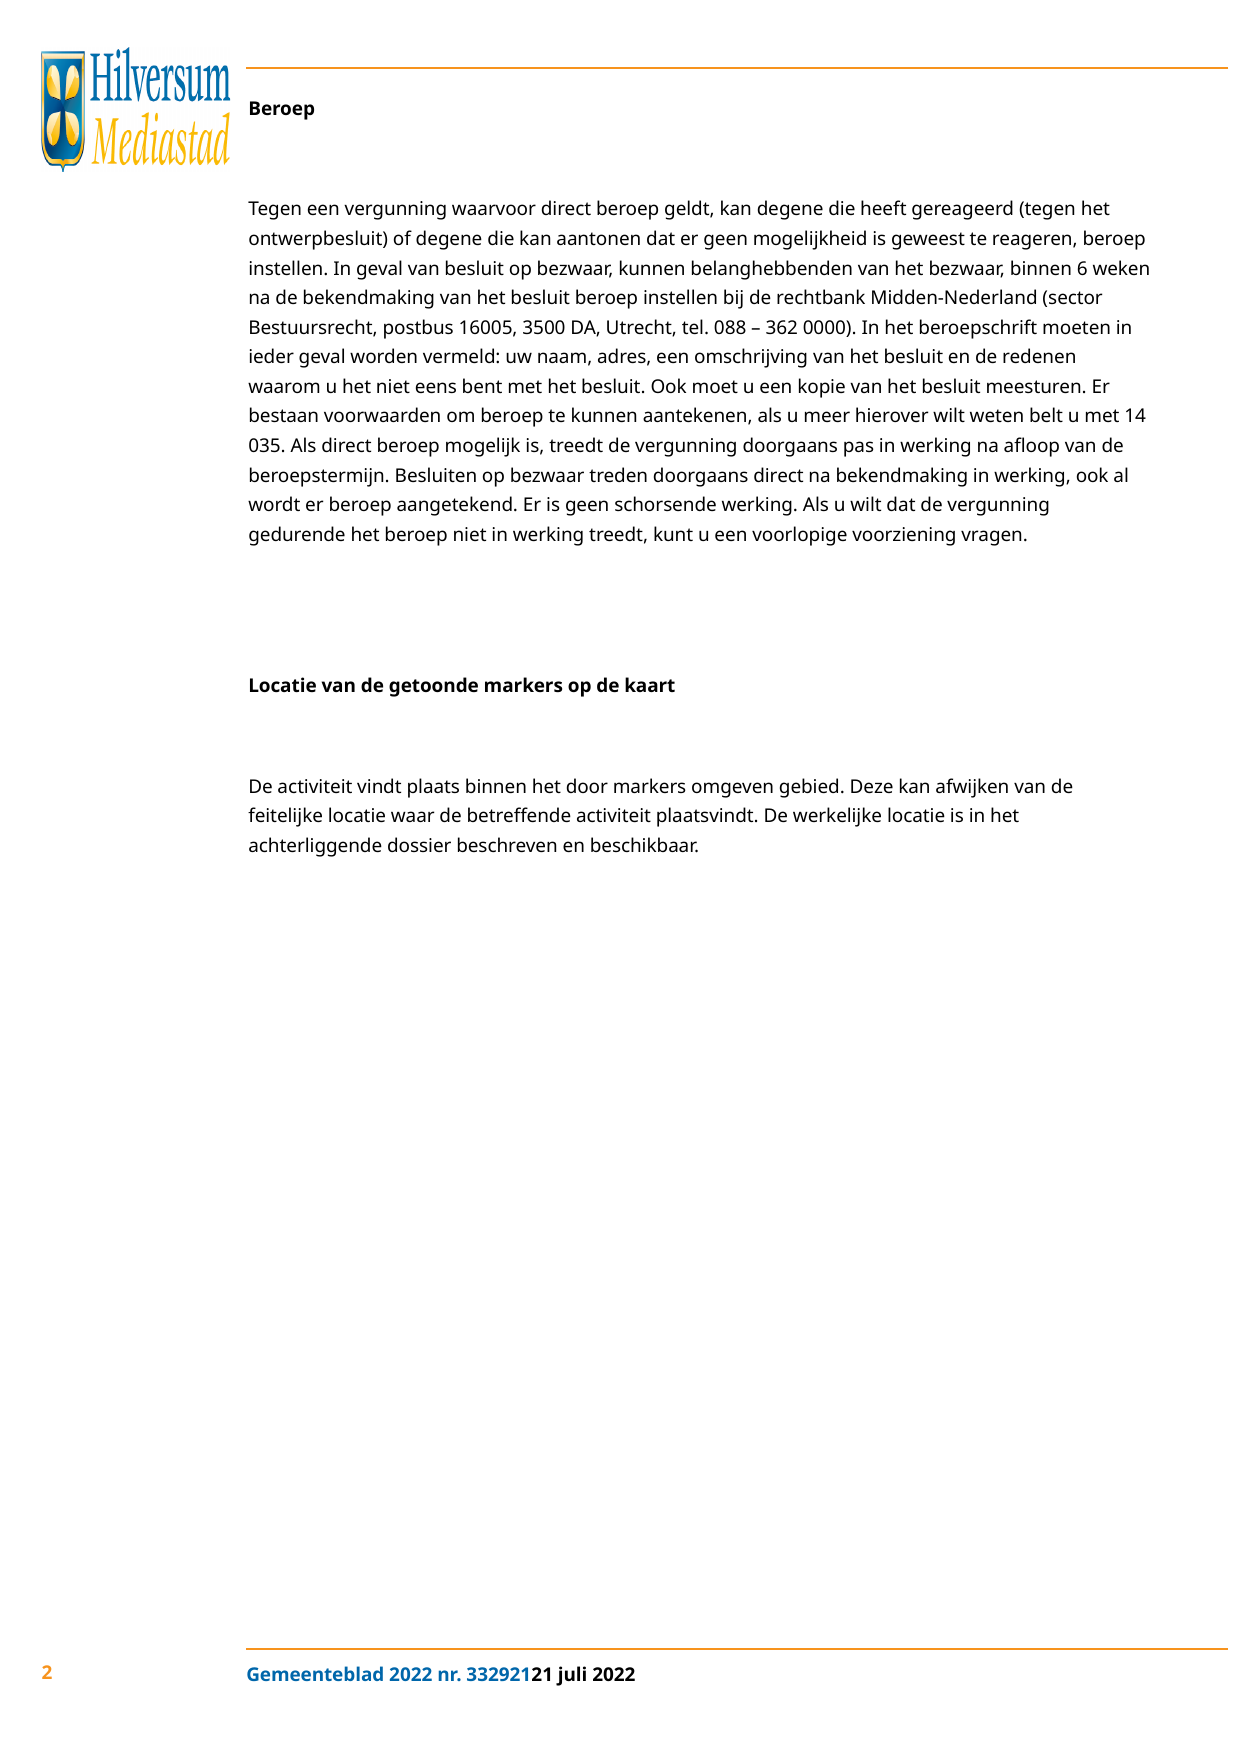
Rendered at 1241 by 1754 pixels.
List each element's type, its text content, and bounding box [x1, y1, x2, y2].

text Locatie van de getoonde markers op de kaart [248, 672, 1152, 698]
text Beroep [248, 95, 1152, 121]
text De activiteit vindt plaats binnen het door markers omgeven gebied. Deze kan afwijken van de feitelijke locatie waar de betreffende activiteit plaatsvindt. De werkelijke locatie is in het achterliggende dossier beschreven en beschikbaar. [248, 773, 1152, 858]
picture [41, 47, 231, 172]
text Tegen een vergunning waarvoor direct beroep geldt, kan degene die heeft gereageerd (tegen het ontwerpbesluit) of degene die kan aantonen dat er geen mogelijkheid is geweest te reageren, beroep instellen. In geval van besluit op bezwaar, kunnen belanghebbenden van het bezwaar, binnen 6 weken na de bekendmaking van het besluit beroep instellen bij de rechtbank Midden-Nederland (sector Bestuursrecht, postbus 16005, 3500 DA, Utrecht, tel. 088 – 362 0000). In het beroepschrift moeten in ieder geval worden vermeld: uw naam, adres, een omschrijving van het besluit en de redenen waarom u het niet eens bent met het besluit. Ook moet u een kopie van het besluit meesturen. Er bestaan voorwaarden om beroep te kunnen aantekenen, als u meer hierover wilt weten belt u met 14 035. Als direct beroep mogelijk is, treedt de vergunning doorgaans pas in werking na afloop van de beroepstermijn. Besluiten op bezwaar treden doorgaans direct na bekendmaking in werking, ook al wordt er beroep aangetekend. Er is geen schorsende werking. Als u wilt dat de vergunning gedurende het beroep niet in werking treedt, kunt u een voorlopige voorziening vragen. [248, 196, 1152, 547]
